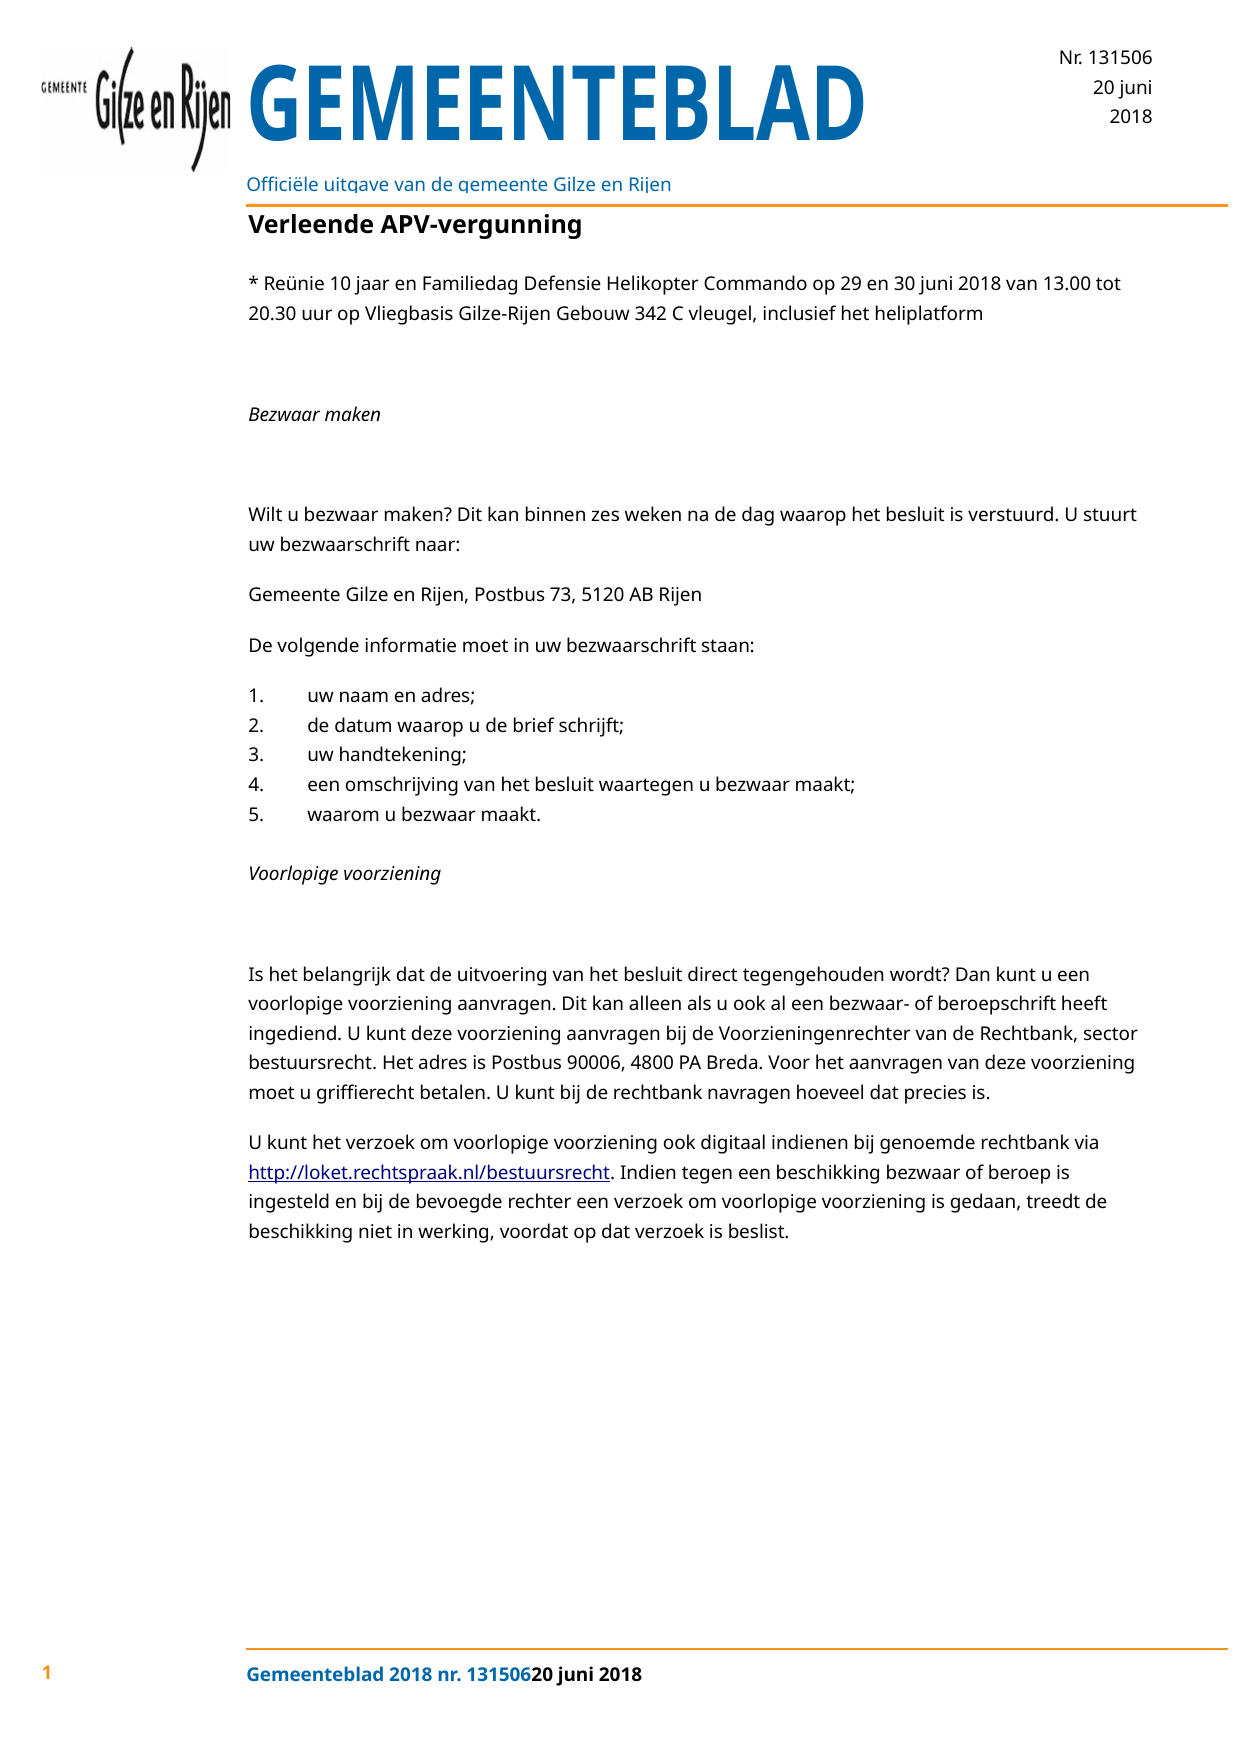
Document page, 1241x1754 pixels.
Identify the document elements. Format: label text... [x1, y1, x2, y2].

list een omschrijving van het besluit waartegen u bezwaar maakt; [248, 771, 1152, 797]
list de datum waarop u de brief schrijft; [248, 712, 1152, 738]
list uw naam en adres; [248, 682, 1152, 708]
text Verleende APV-vergunning [248, 207, 1152, 241]
text De volgende informatie moet in uw bezwaarschrift staan: [248, 632, 1152, 658]
list waarom u bezwaar maakt. [248, 801, 1152, 826]
list uw handtekening; [248, 742, 1152, 767]
text * Reünie 10 jaar en Familiedag Defensie Helikopter Commando op 29 en 30 juni 2018 van 13.00 tot 20.30 uur op Vliegbasis Gilze-Rijen Gebouw 342 C vleugel, inclusief het heliplatform [248, 270, 1152, 326]
text Is het belangrijk dat de uitvoering van het besluit direct tegengehouden wordt? Dan kunt u een voorlopige voorziening aanvragen. Dit kan alleen als u ook al een bezwaar- of beroepschrift heeft ingediend. U kunt deze voorziening aanvragen bij de Voorzieningenrechter van de Rechtbank, sector bestuursrecht. Het adres is Postbus 90006, 4800 PA Breda. Voor het aanvragen van deze voorziening moet u griffierecht betalen. U kunt bij de rechtbank navragen hoeveel dat precies is. [248, 961, 1152, 1105]
text Gemeente Gilze en Rijen, Postbus 73, 5120 AB Rijen [248, 582, 1152, 607]
text U kunt het verzoek om voorlopige voorziening ook digitaal indienen bij genoemde rechtbank via http://loket.rechtspraak.nl/bestuursrecht. Indien tegen een beschikking bezwaar of beroep is ingesteld en bij de bevoegde rechter een verzoek om voorlopige voorziening is gedaan, treedt de beschikking niet in werking, voordat op dat verzoek is beslist. [248, 1129, 1152, 1244]
text Bezwaar maken [248, 401, 1152, 426]
text Voorlopige voorziening [248, 860, 1152, 886]
picture [41, 47, 231, 172]
text Wilt u bezwaar maken? Dit kan binnen zes weken na de dag waarop het besluit is verstuurd. U stuurt uw bezwaarschrift naar: [248, 502, 1152, 557]
